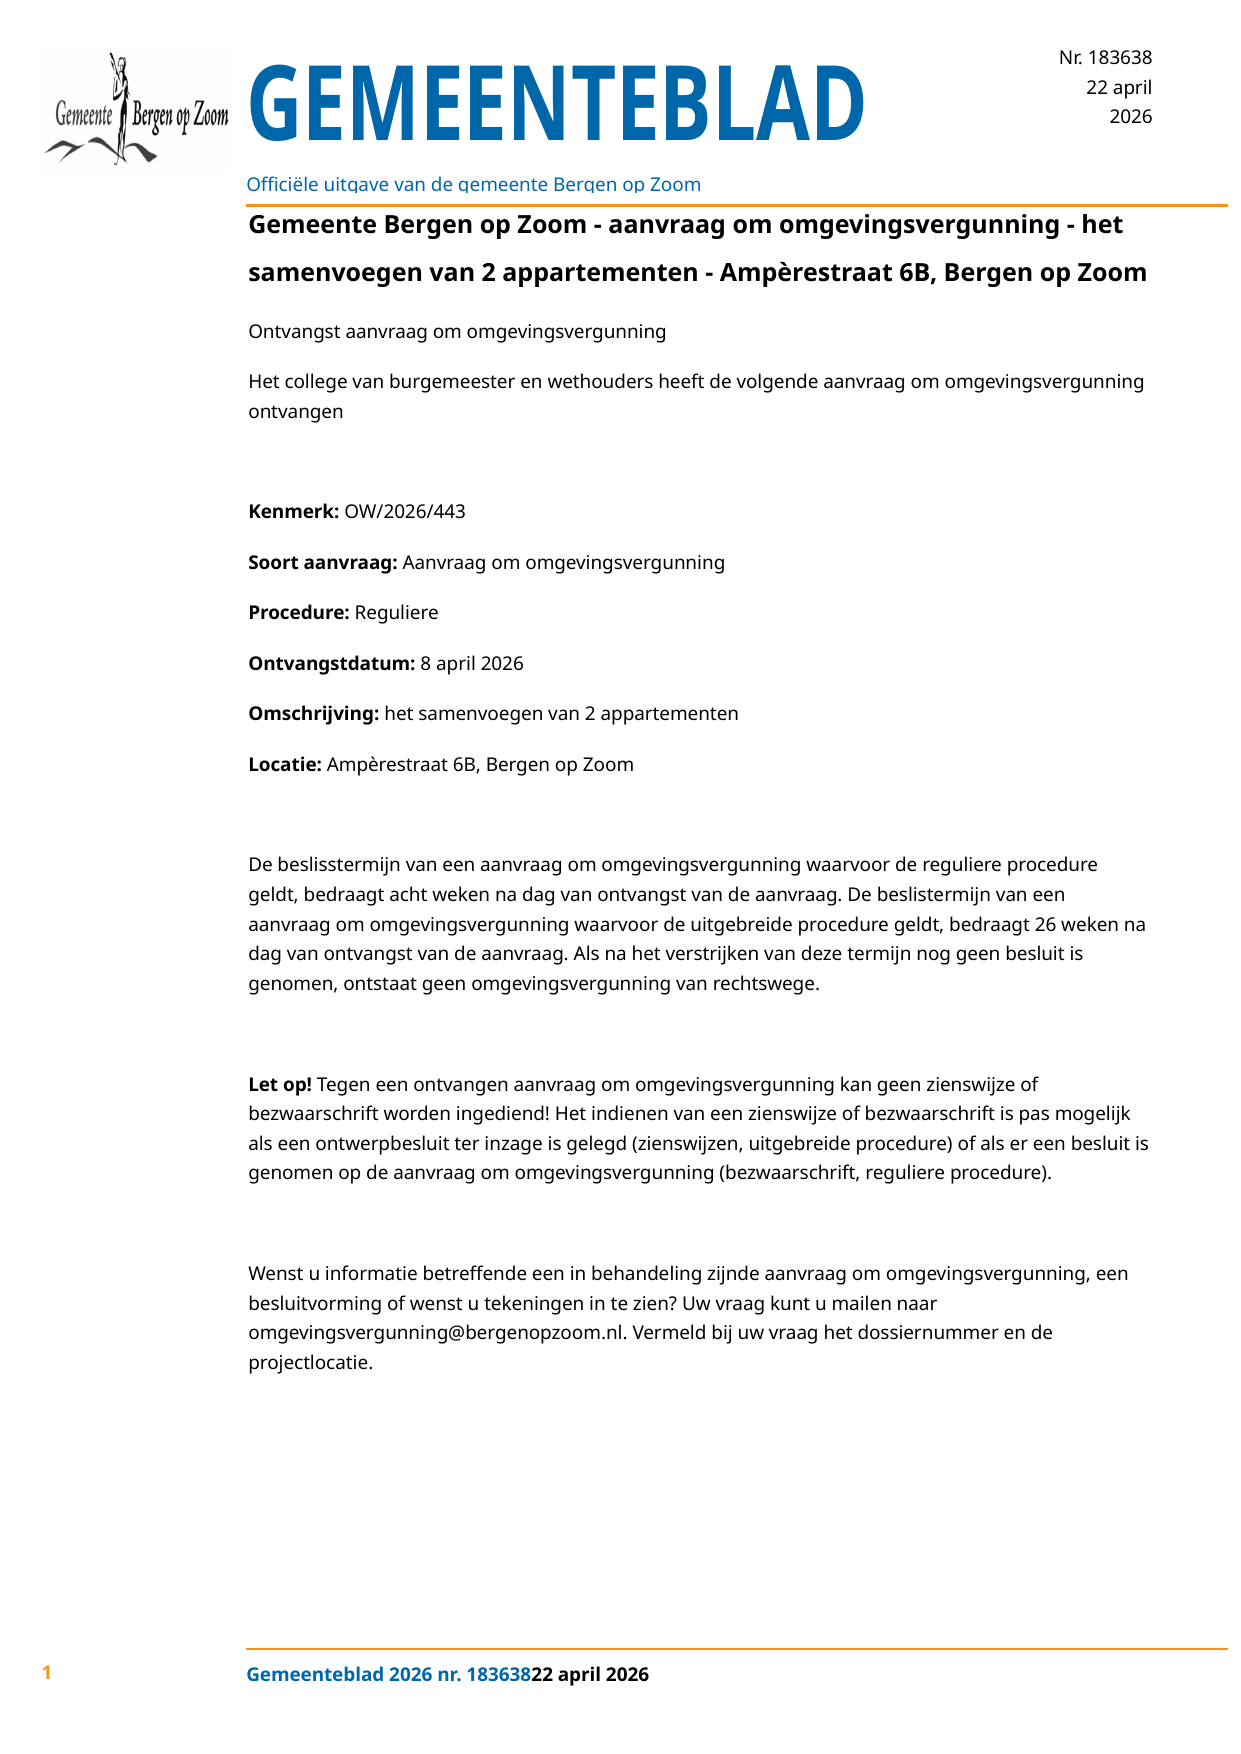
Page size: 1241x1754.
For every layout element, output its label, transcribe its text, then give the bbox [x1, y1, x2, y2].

text Ontvangst aanvraag om omgevingsvergunning [248, 318, 1152, 344]
text Locatie: Ampèrestraat 6B, Bergen op Zoom [248, 751, 1152, 777]
text De beslisstermijn van een aanvraag om omgevingsvergunning waarvoor de reguliere procedure geldt, bedraagt acht weken na dag van ontvangst van de aanvraag. De beslistermijn van een aanvraag om omgevingsvergunning waarvoor de uitgebreide procedure geldt, bedraagt 26 weken na dag van ontvangst van de aanvraag. Als na het verstrijken van deze termijn nog geen besluit is genomen, ontstaat geen omgevingsvergunning van rechtswege. [248, 852, 1152, 996]
text Het college van burgemeester en wethouders heeft de volgende aanvraag om omgevingsvergunning ontvangen [248, 368, 1152, 424]
text Soort aanvraag: Aanvraag om omgevingsvergunning [248, 549, 1152, 575]
text Procedure: Reguliere [248, 599, 1152, 625]
text Ontvangstdatum: 8 april 2026 [248, 650, 1152, 676]
text Wenst u informatie betreffende een in behandeling zijnde aanvraag om omgevingsvergunning, een besluitvorming of wenst u tekeningen in te zien? Uw vraag kunt u mailen naar omgevingsvergunning@bergenopzoom.nl. Vermeld bij uw vraag het dossiernummer en de projectlocatie. [248, 1260, 1152, 1375]
text Gemeente Bergen op Zoom - aanvraag om omgevingsvergunning - het samenvoegen van 2 appartementen - Ampèrestraat 6B, Bergen op Zoom [248, 207, 1152, 288]
text Kenmerk: OW/2026/443 [248, 499, 1152, 524]
text Omschrijving: het samenvoegen van 2 appartementen [248, 700, 1152, 726]
picture [41, 47, 231, 172]
text Let op! Tegen een ontvangen aanvraag om omgevingsvergunning kan geen zienswijze of bezwaarschrift worden ingediend! Het indienen van een zienswijze of bezwaarschrift is pas mogelijk als een ontwerpbesluit ter inzage is gelegd (zienswijzen, uitgebreide procedure) of als er een besluit is genomen op de aanvraag om omgevingsvergunning (bezwaarschrift, reguliere procedure). [248, 1071, 1152, 1185]
